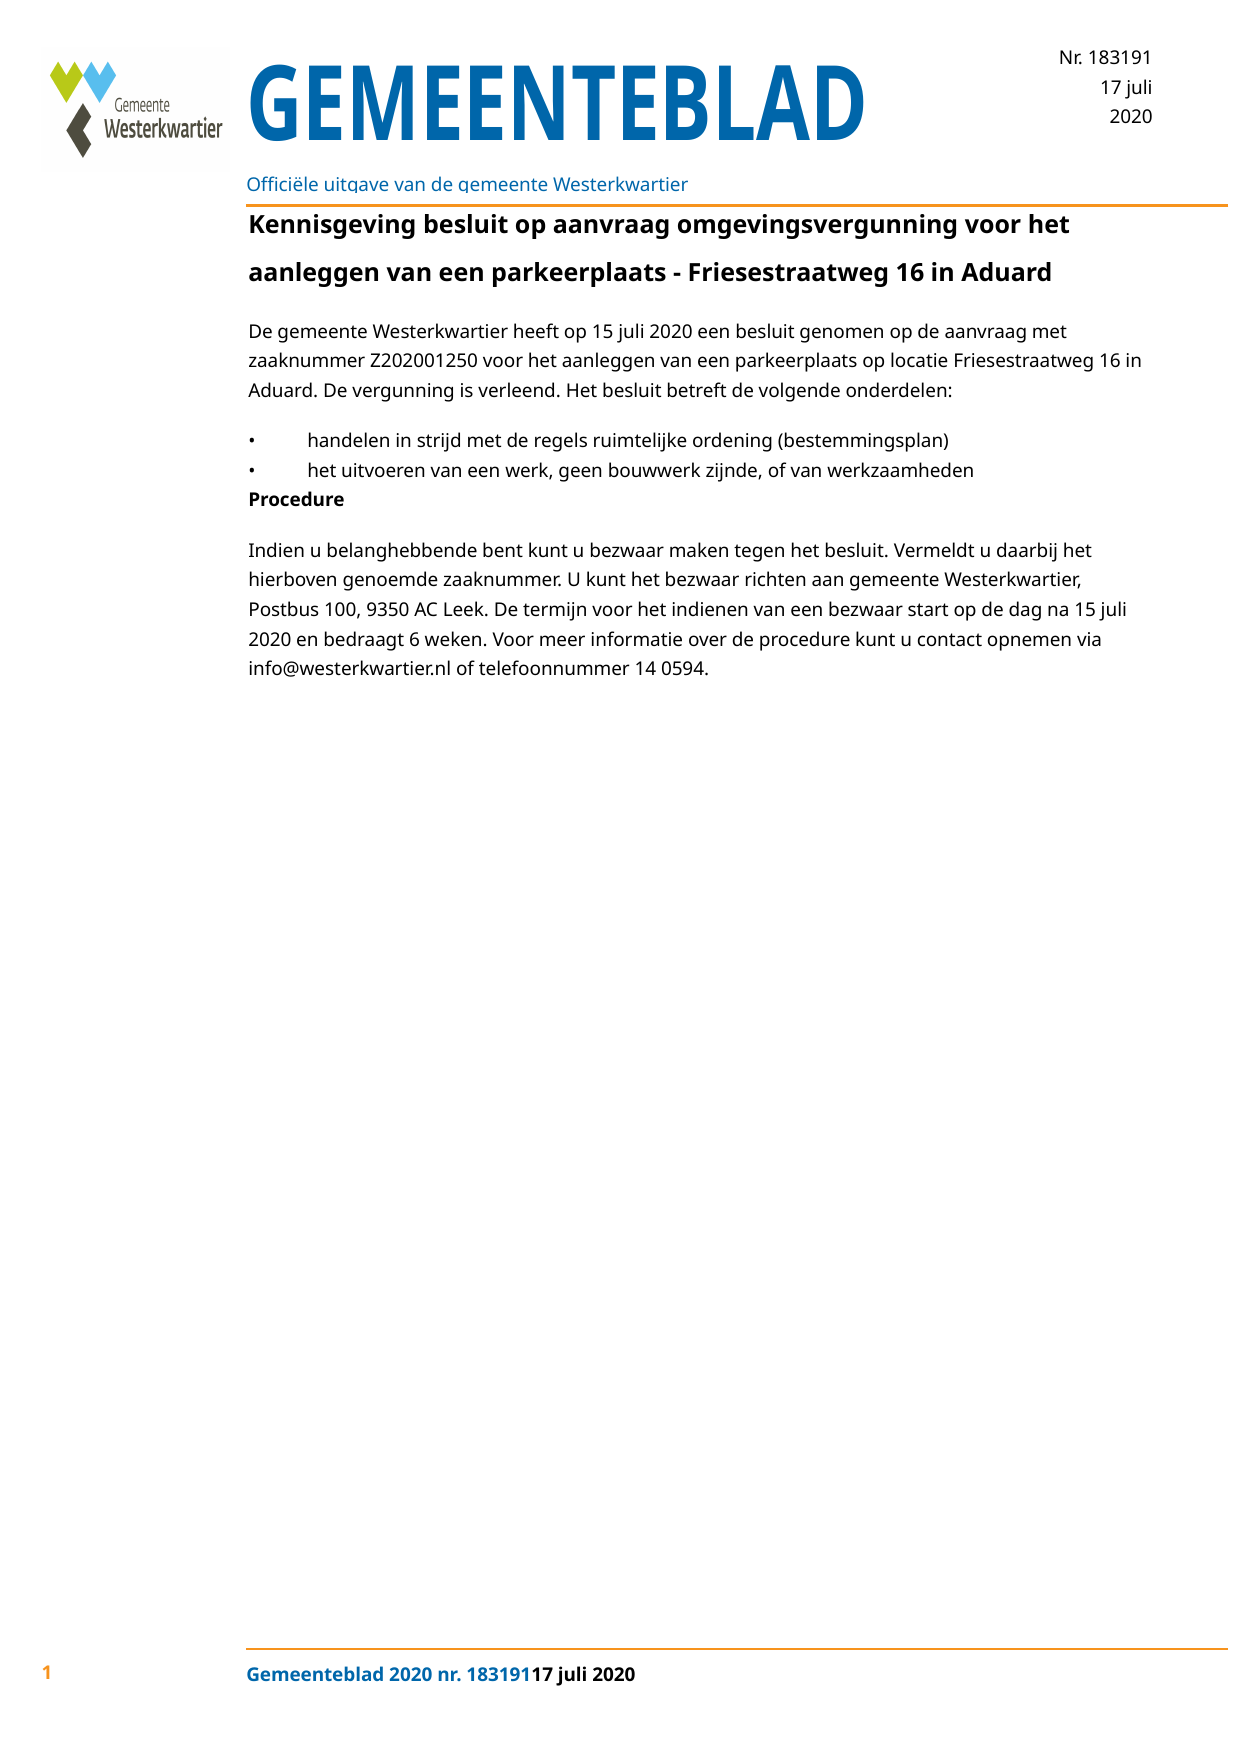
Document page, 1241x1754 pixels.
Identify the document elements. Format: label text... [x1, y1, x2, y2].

picture [41, 47, 231, 172]
text Kennisgeving besluit op aanvraag omgevingsvergunning voor het aanleggen van een parkeerplaats - Friesestraatweg 16 in Aduard [248, 207, 1152, 288]
text De gemeente Westerkwartier heeft op 15 juli 2020 een besluit genomen op de aanvraag met zaaknummer Z202001250 voor het aanleggen van een parkeerplaats op locatie Friesestraatweg 16 in Aduard. De vergunning is verleend. Het besluit betreft de volgende onderdelen: [248, 318, 1152, 403]
list handelen in strijd met de regels ruimtelijke ordening (bestemmingsplan) [248, 427, 1152, 453]
text Indien u belanghebbende bent kunt u bezwaar maken tegen het besluit. Vermeldt u daarbij het hierboven genoemde zaaknummer. U kunt het bezwaar richten aan gemeente Westerkwartier, Postbus 100, 9350 AC Leek. De termijn voor het indienen van een bezwaar start op de dag na 15 juli 2020 en bedraagt 6 weken. Voor meer informatie over de procedure kunt u contact opnemen via info@westerkwartier.nl of telefoonnummer 14 0594. [248, 537, 1152, 681]
list het uitvoeren van een werk, geen bouwwerk zijnde, of van werkzaamheden [248, 457, 1152, 483]
text Procedure [248, 487, 1152, 512]
